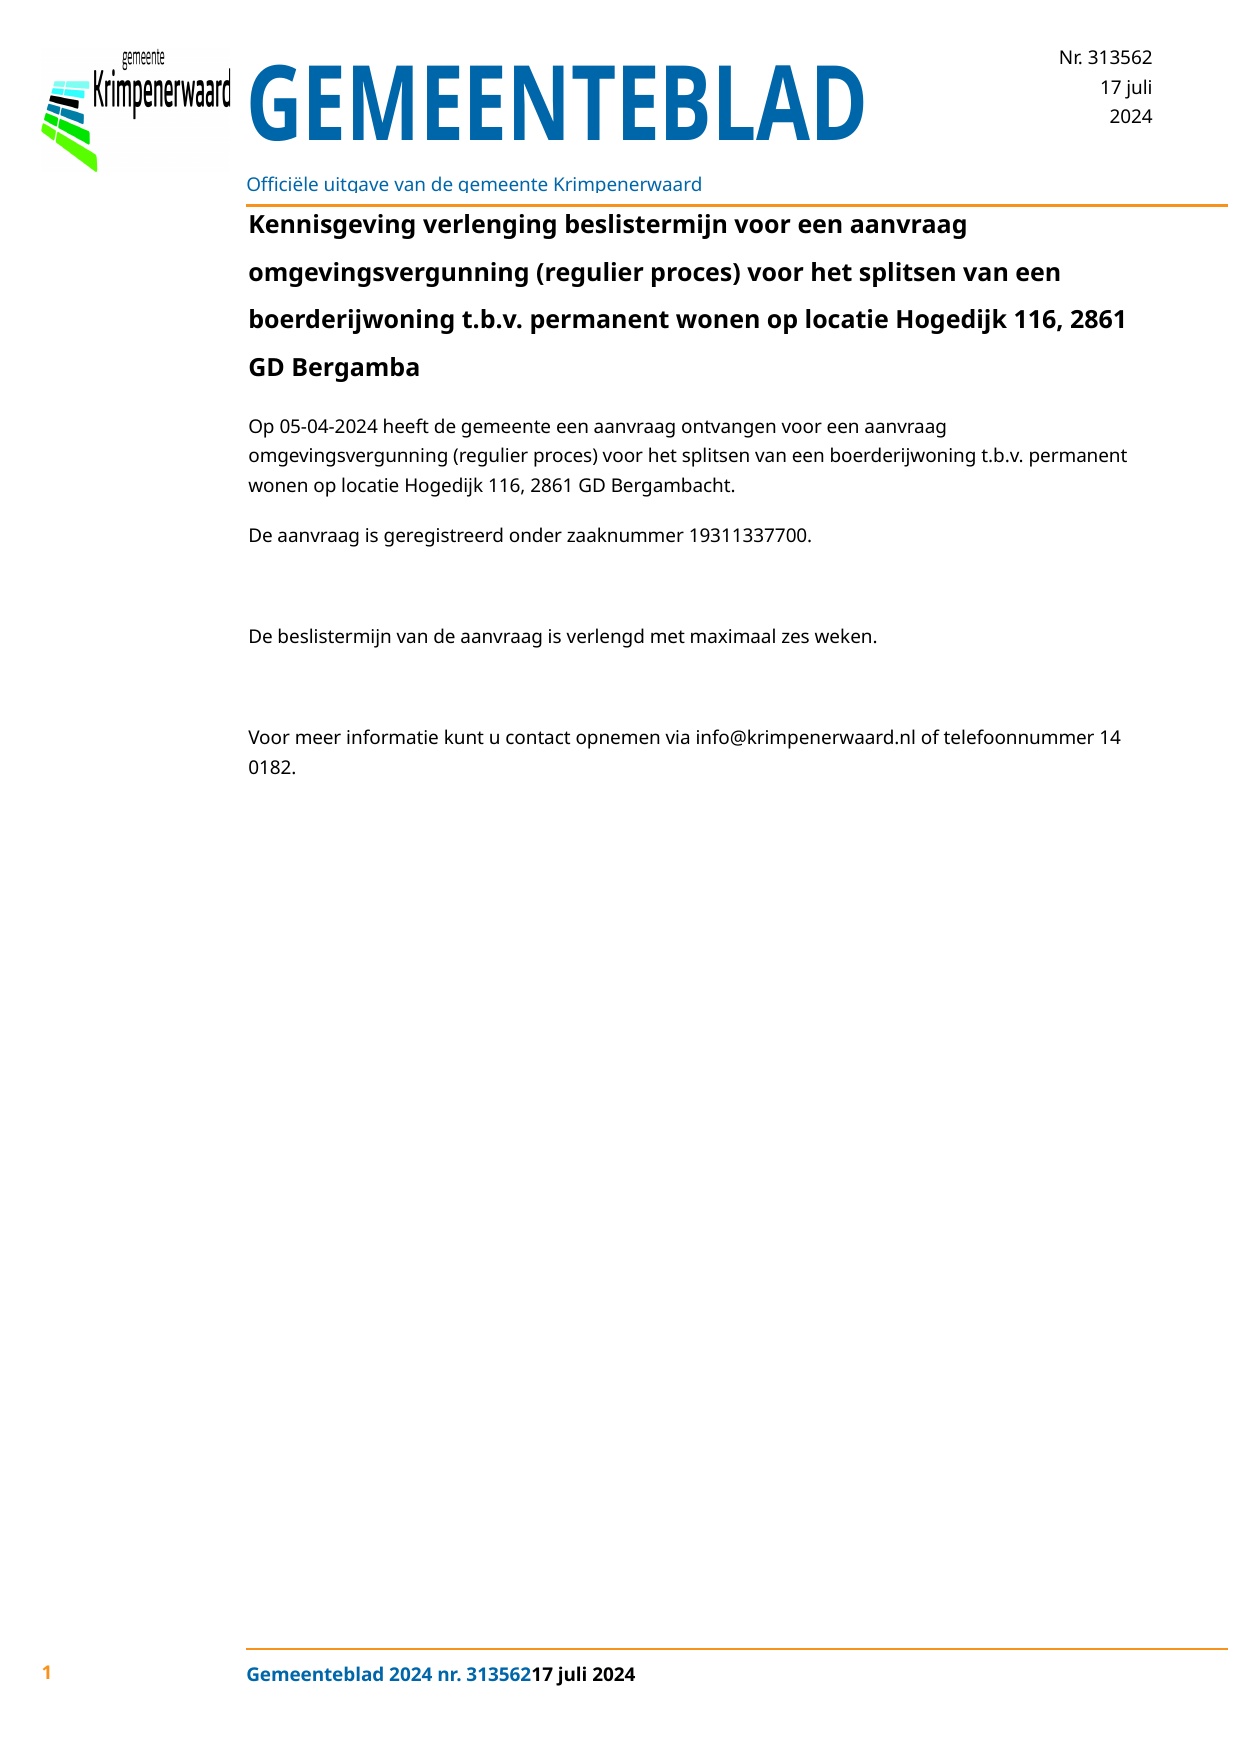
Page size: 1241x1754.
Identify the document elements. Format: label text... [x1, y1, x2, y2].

picture [41, 47, 231, 172]
text Op 05-04-2024 heeft de gemeente een aanvraag ontvangen voor een aanvraag omgevingsvergunning (regulier proces) voor het splitsen van een boerderijwoning t.b.v. permanent wonen op locatie Hogedijk 116, 2861 GD Bergambacht. [248, 413, 1152, 498]
text Kennisgeving verlenging beslistermijn voor een aanvraag omgevingsvergunning (regulier proces) voor het splitsen van een boerderijwoning t.b.v. permanent wonen op locatie Hogedijk 116, 2861 GD Bergamba [248, 207, 1152, 384]
text De beslistermijn van de aanvraag is verlengd met maximaal zes weken. [248, 623, 1152, 649]
text Voor meer informatie kunt u contact opnemen via info@krimpenerwaard.nl of telefoonnummer 14 0182. [248, 724, 1152, 780]
text De aanvraag is geregistreerd onder zaaknummer 19311337700. [248, 523, 1152, 548]
